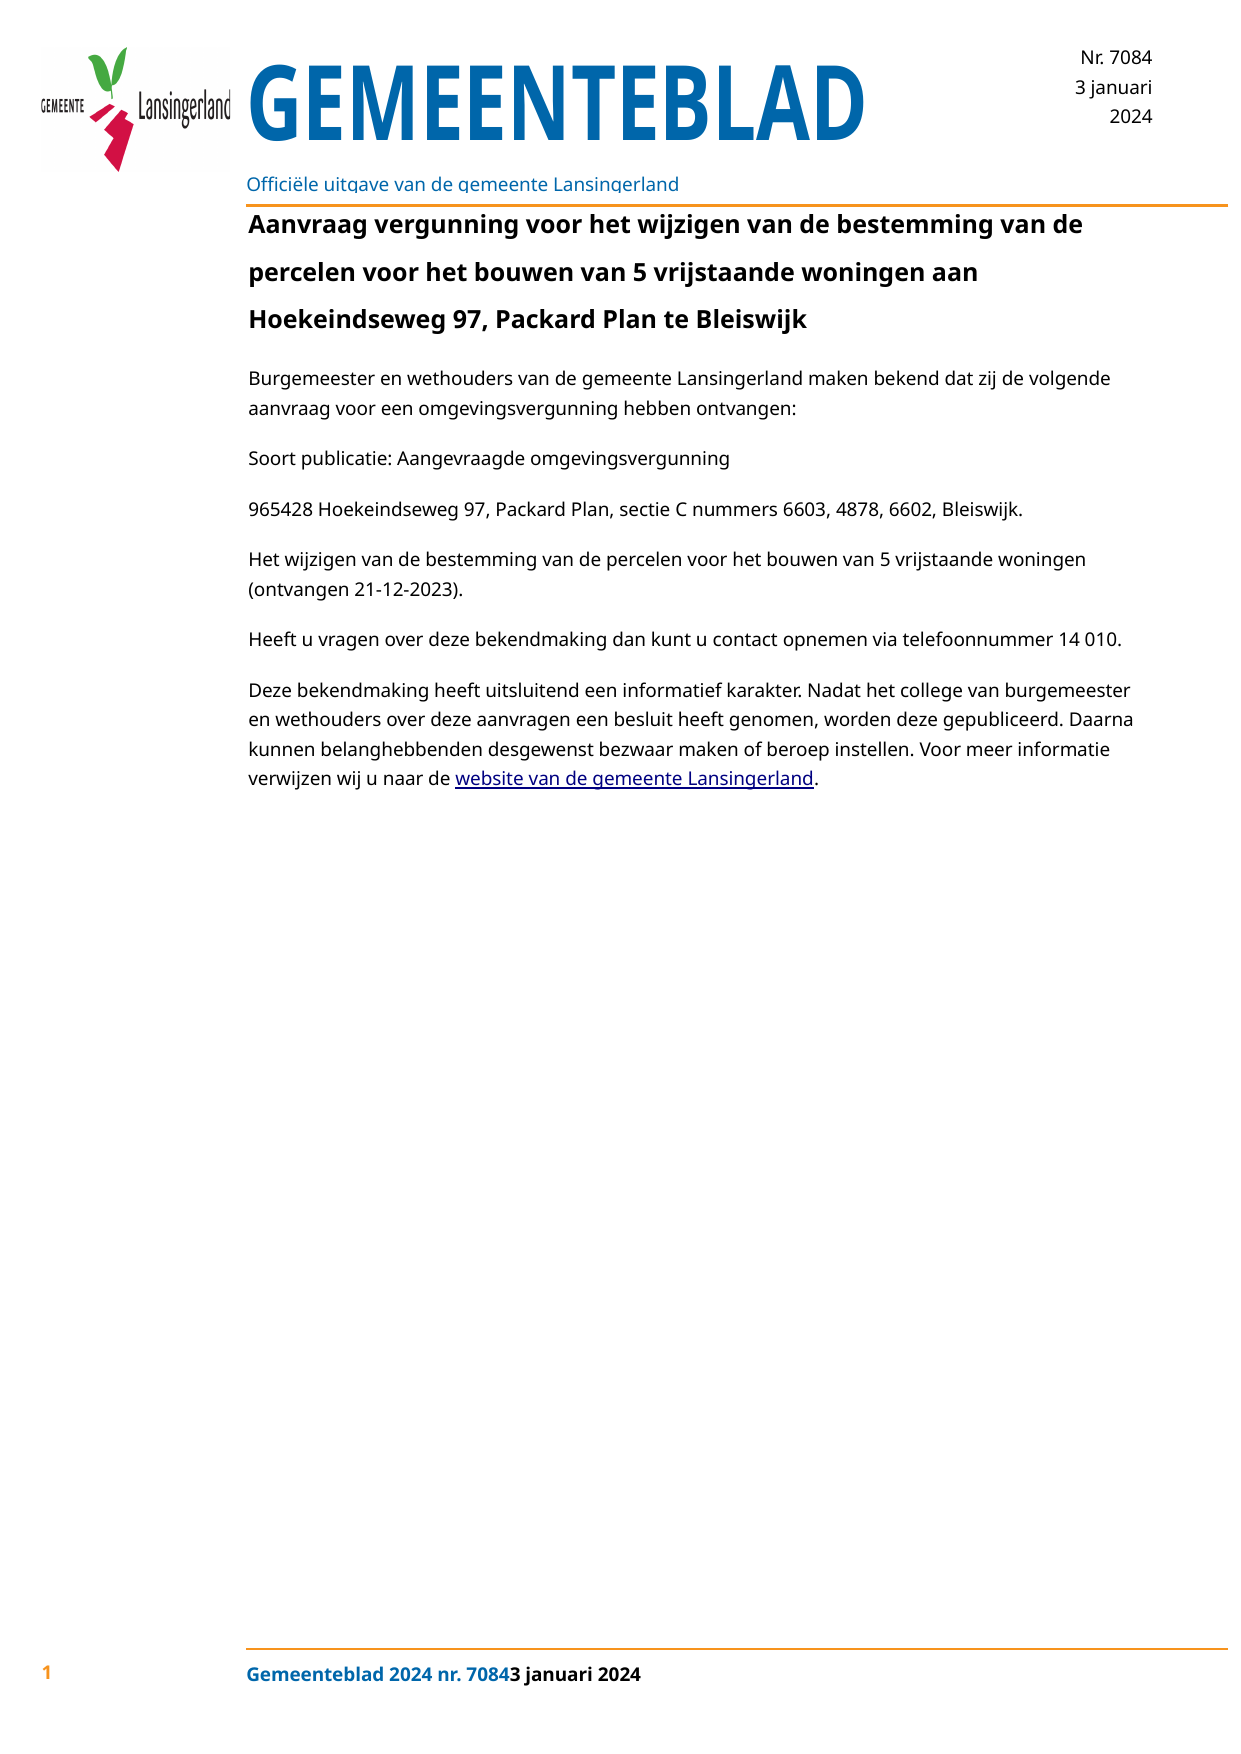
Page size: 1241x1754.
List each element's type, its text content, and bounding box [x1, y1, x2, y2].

picture [41, 47, 231, 172]
text Aanvraag vergunning voor het wijzigen van de bestemming van de percelen voor het bouwen van 5 vrijstaande woningen aan Hoekeindseweg 97, Packard Plan te Bleiswijk [248, 207, 1152, 336]
text Burgemeester en wethouders van de gemeente Lansingerland maken bekend dat zij de volgende aanvraag voor een omgevingsvergunning hebben ontvangen: [248, 366, 1152, 421]
text Heeft u vragen over deze bekendmaking dan kunt u contact opnemen via telefoonnummer 14 010. [248, 626, 1152, 652]
text Het wijzigen van de bestemming van de percelen voor het bouwen van 5 vrijstaande woningen (ontvangen 21-12-2023). [248, 546, 1152, 602]
text Deze bekendmaking heeft uitsluitend een informatief karakter. Nadat het college van burgemeester en wethouders over deze aanvragen een besluit heeft genomen, worden deze gepubliceerd. Daarna kunnen belanghebbenden desgewenst bezwaar maken of beroep instellen. Voor meer informatie verwijzen wij u naar de website van de gemeente Lansingerland. [248, 677, 1152, 791]
text Soort publicatie: Aangevraagde omgevingsvergunning [248, 446, 1152, 471]
text 965428 Hoekeindseweg 97, Packard Plan, sectie C nummers 6603, 4878, 6602, Bleiswijk. [248, 496, 1152, 522]
